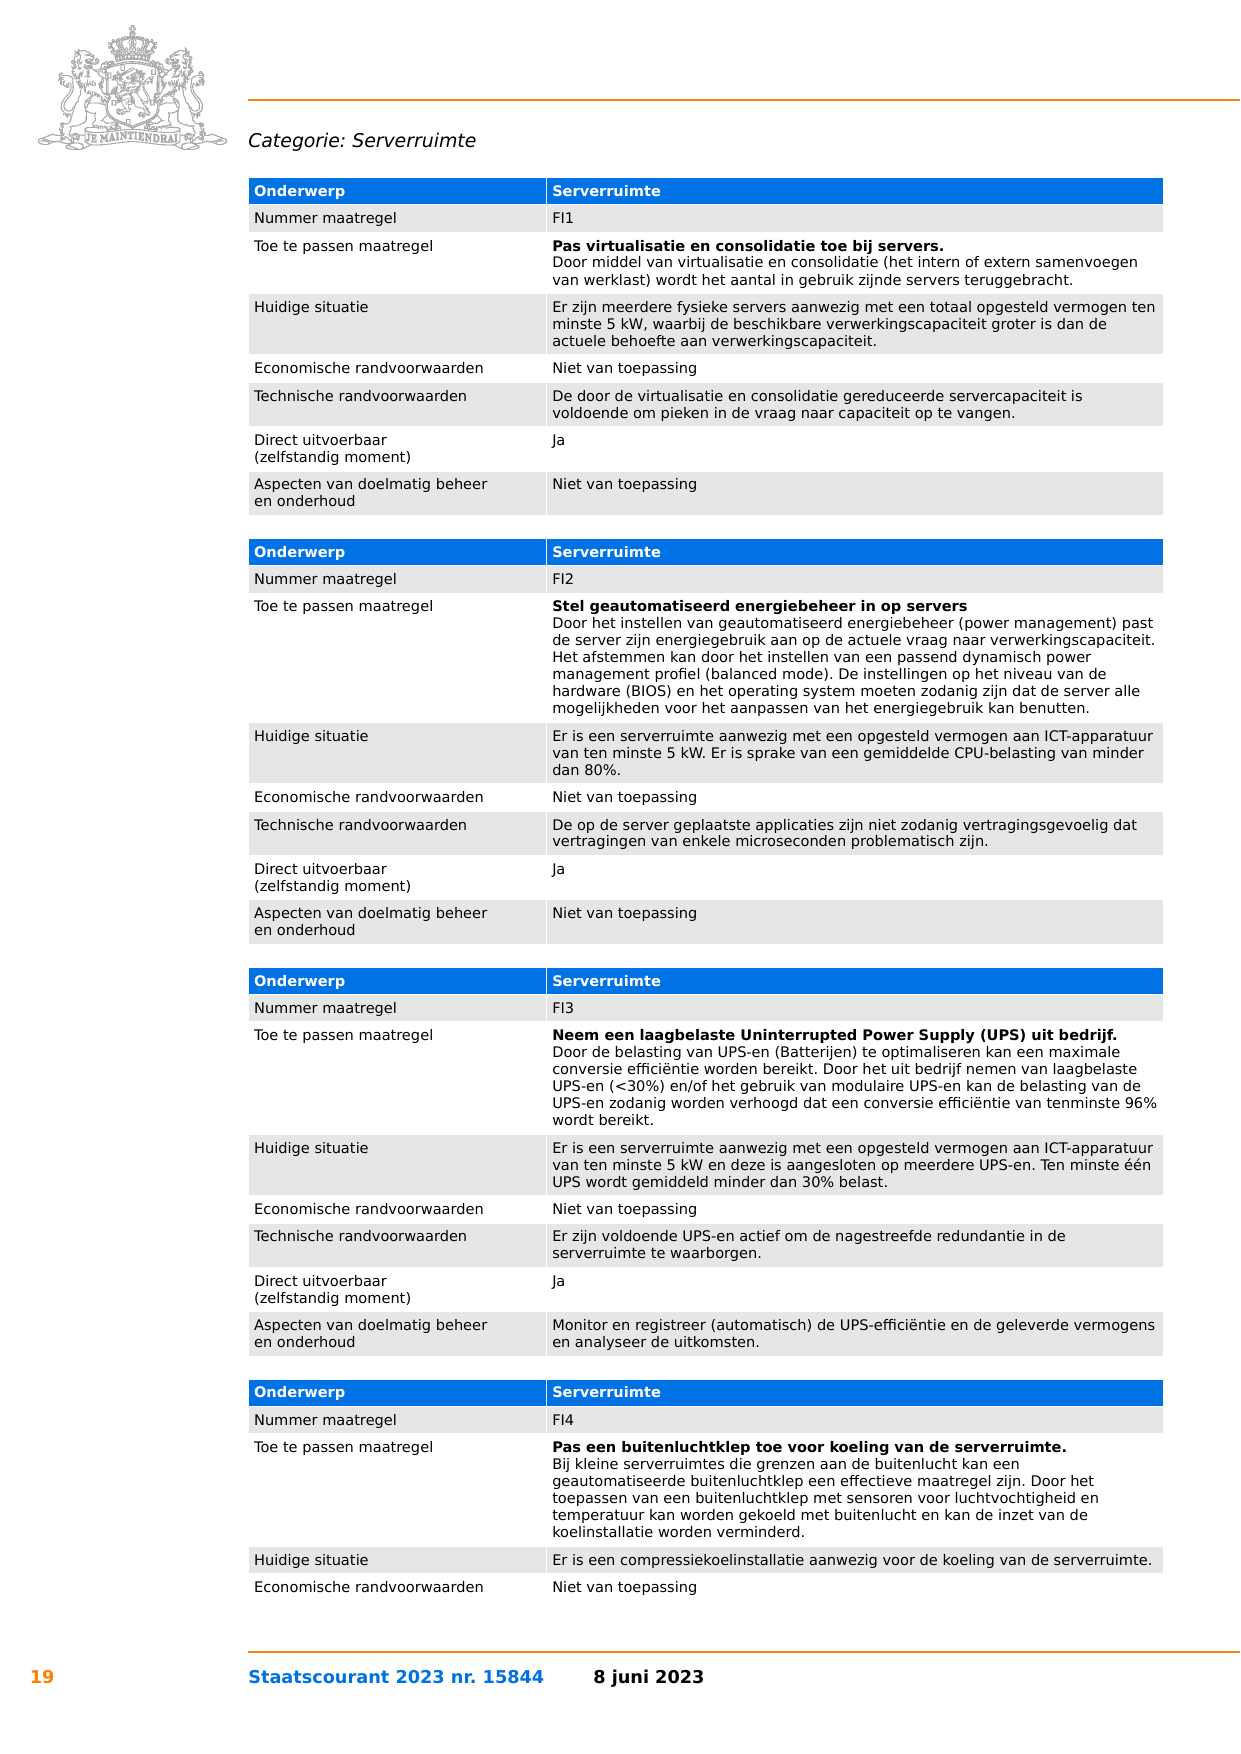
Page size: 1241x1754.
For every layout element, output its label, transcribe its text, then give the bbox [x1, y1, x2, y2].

table_cell Nummer maatregel [249, 995, 546, 1021]
table_cell Er is een serverruimte aanwezig met een opgesteld vermogen aan ICT-apparatuur van ten minste 5 kW en deze is aangesloten op meerdere UPS-en. Ten minste één UPS wordt gemiddeld minder dan 30% belast. [547, 1135, 1163, 1195]
table_header Onderwerp [249, 178, 546, 204]
table_header Serverruimte [547, 539, 1163, 565]
table_cell Aspecten van doelmatig beheer en onderhoud [249, 1312, 546, 1356]
table_cell Aspecten van doelmatig beheer en onderhoud [249, 900, 546, 944]
table_cell Monitor en registreer (automatisch) de UPS-efficiëntie en de geleverde vermogens en analyseer de uitkomsten. [547, 1312, 1163, 1356]
table_cell Nummer maatregel [249, 566, 546, 593]
table_cell Niet van toepassing [547, 355, 1163, 382]
table_cell Technische randvoorwaarden [249, 812, 546, 855]
table_cell Toe te passen maatregel [249, 1023, 546, 1134]
table_cell Niet van toepassing [547, 900, 1163, 944]
subtitle Categorie: Serverruimte [248, 130, 1163, 152]
table_cell Economische randvoorwaarden [249, 1196, 546, 1222]
table_cell Ja [547, 427, 1163, 471]
table_cell FI2 [547, 566, 1163, 593]
table_cell Pas virtualisatie en consolidatie toe bij servers. Door middel van virtualisatie en consolidatie (het intern of extern samenvoegen van werklast) wordt het aantal in gebruik zijnde servers teruggebracht. [547, 233, 1163, 293]
table_cell Er is een serverruimte aanwezig met een opgesteld vermogen aan ICT-apparatuur van ten minste 5 kW. Er is sprake van een gemiddelde CPU-belasting van minder dan 80%. [547, 723, 1163, 783]
table_cell Huidige situatie [249, 723, 546, 783]
table_cell Technische randvoorwaarden [249, 1224, 546, 1267]
picture [38, 25, 227, 150]
table_header Serverruimte [547, 178, 1163, 204]
table_header Onderwerp [249, 1380, 546, 1406]
table_cell Niet van toepassing [547, 1196, 1163, 1222]
table_cell Ja [547, 856, 1163, 899]
table_cell Huidige situatie [249, 1135, 546, 1195]
table_header Onderwerp [249, 968, 546, 994]
table_cell Direct uitvoerbaar (zelfstandig moment) [249, 427, 546, 471]
table_cell Nummer maatregel [249, 1407, 546, 1433]
table_cell Pas een buitenluchtklep toe voor koeling van de serverruimte. Bij kleine serverruimtes die grenzen aan de buitenlucht kan een geautomatiseerde buitenluchtklep een effectieve maatregel zijn. Door het toepassen van een buitenluchtklep met sensoren voor luchtvochtigheid en temperatuur kan worden gekoeld met buitenlucht en kan de inzet van de koelinstallatie worden verminderd. [547, 1434, 1163, 1546]
table_cell Neem een laagbelaste Uninterrupted Power Supply (UPS) uit bedrijf. Door de belasting van UPS-en (Batterijen) te optimaliseren kan een maximale conversie efficiëntie worden bereikt. Door het uit bedrijf nemen van laagbelaste UPS-en (<30%) en/of het gebruik van modulaire UPS-en kan de belasting van de UPS-en zodanig worden verhoogd dat een conversie efficiëntie van tenminste 96% wordt bereikt. [547, 1023, 1163, 1134]
table_cell Nummer maatregel [249, 205, 546, 232]
table_cell Economische randvoorwaarden [249, 784, 546, 811]
table_cell Huidige situatie [249, 1547, 546, 1573]
table_cell Huidige situatie [249, 294, 546, 354]
table_cell Niet van toepassing [547, 784, 1163, 811]
table_cell Er is een compressiekoelinstallatie aanwezig voor de koeling van de serverruimte. [547, 1547, 1163, 1573]
table_cell Stel geautomatiseerd energiebeheer in op servers Door het instellen van geautomatiseerd energiebeheer (power management) past de server zijn energiegebruik aan op de actuele vraag naar verwerkingscapaciteit. Het afstemmen kan door het instellen van een passend dynamisch power management profiel (balanced mode). De instellingen op het niveau van de hardware (BIOS) en het operating system moeten zodanig zijn dat de server alle mogelijkheden voor het aanpassen van het energiegebruik kan benutten. [547, 594, 1163, 722]
table_cell FI3 [547, 995, 1163, 1021]
table_cell Er zijn voldoende UPS-en actief om de nagestreefde redundantie in de serverruimte te waarborgen. [547, 1224, 1163, 1267]
table_cell Economische randvoorwaarden [249, 1574, 546, 1600]
table_cell Toe te passen maatregel [249, 233, 546, 293]
table_cell Toe te passen maatregel [249, 594, 546, 722]
table_cell Niet van toepassing [547, 472, 1163, 515]
table_header Onderwerp [249, 539, 546, 565]
table_cell Technische randvoorwaarden [249, 383, 546, 426]
table_cell De op de server geplaatste applicaties zijn niet zodanig vertragingsgevoelig dat vertragingen van enkele microseconden problematisch zijn. [547, 812, 1163, 855]
table_cell Direct uitvoerbaar (zelfstandig moment) [249, 856, 546, 899]
table_cell Er zijn meerdere fysieke servers aanwezig met een totaal opgesteld vermogen ten minste 5 kW, waarbij de beschikbare verwerkingscapaciteit groter is dan de actuele behoefte aan verwerkingscapaciteit. [547, 294, 1163, 354]
table_cell FI1 [547, 205, 1163, 232]
table_cell Niet van toepassing [547, 1574, 1163, 1600]
table_cell Aspecten van doelmatig beheer en onderhoud [249, 472, 546, 515]
table_cell Direct uitvoerbaar (zelfstandig moment) [249, 1268, 546, 1311]
table_header Serverruimte [547, 1380, 1163, 1406]
table_cell Toe te passen maatregel [249, 1434, 546, 1546]
table_cell Ja [547, 1268, 1163, 1311]
table_cell Economische randvoorwaarden [249, 355, 546, 382]
table_cell De door de virtualisatie en consolidatie gereduceerde servercapaciteit is voldoende om pieken in de vraag naar capaciteit op te vangen. [547, 383, 1163, 426]
table_header Serverruimte [547, 968, 1163, 994]
table_cell FI4 [547, 1407, 1163, 1433]
